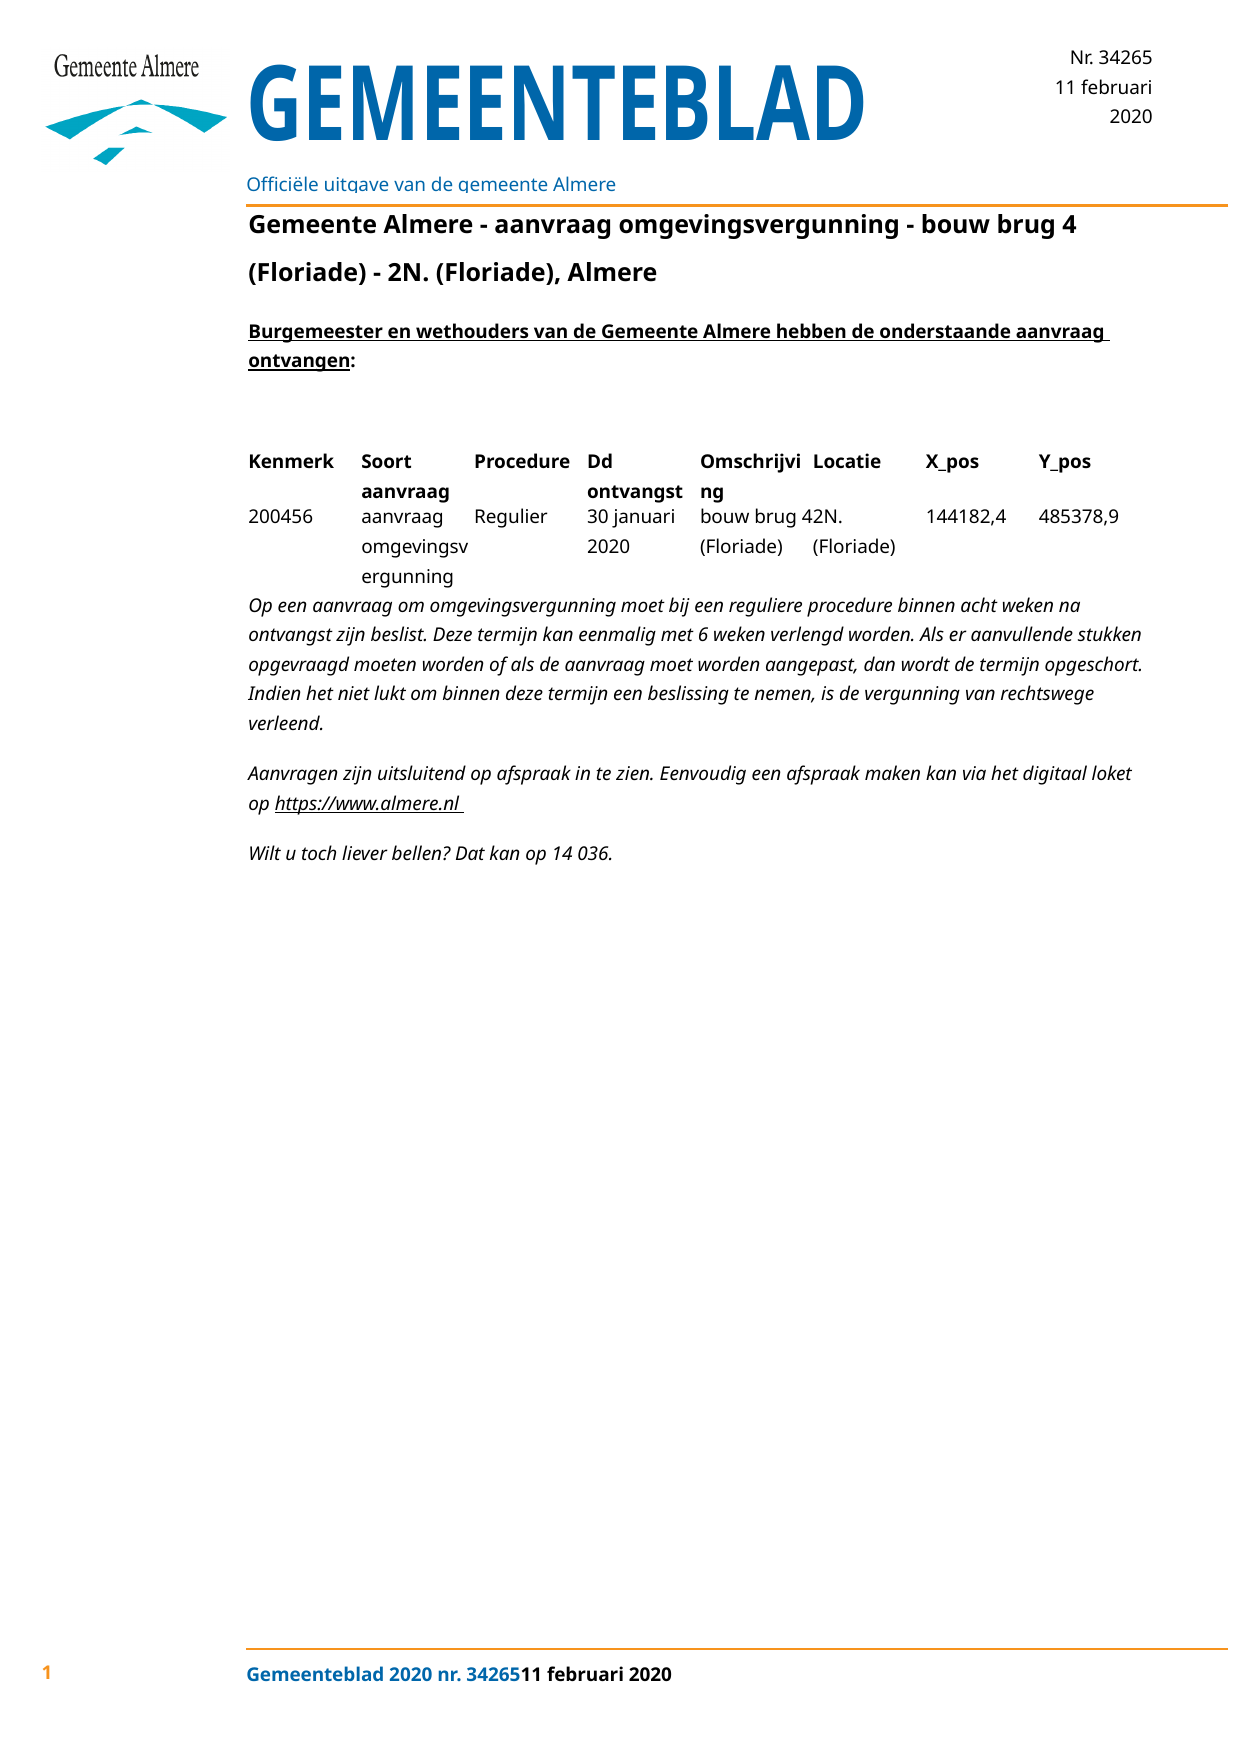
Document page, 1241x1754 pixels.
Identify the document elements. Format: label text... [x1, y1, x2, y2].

text Burgemeester en wethouders van de Gemeente Almere hebben de onderstaande aanvraag ontvangen: [248, 318, 1152, 373]
table_cell Regulier [474, 504, 587, 589]
table_cell 2N. (Floriade) [813, 504, 926, 589]
table_header Locatie [813, 449, 926, 504]
table_header Procedure [474, 449, 587, 504]
table_header Soort aanvraag [361, 449, 474, 504]
table_header Omschrijving [700, 449, 813, 504]
text Aanvragen zijn uitsluitend op afspraak in te zien. Eenvoudig een afspraak maken kan via het digitaal loket op https://www.almere.nl [248, 761, 1152, 816]
table_cell aanvraag omgevingsvergunning [361, 504, 474, 589]
table_cell 200456 [248, 504, 361, 589]
table_header Dd ontvangst [587, 449, 700, 504]
table_header X_pos [926, 449, 1038, 504]
table_header Y_pos [1039, 449, 1152, 504]
text Gemeente Almere - aanvraag omgevingsvergunning - bouw brug 4 (Floriade) - 2N. (Floriade), Almere [248, 207, 1152, 288]
text Wilt u toch liever bellen? Dat kan op 14 036. [248, 841, 1152, 866]
table_cell bouw brug 4 (Floriade) [700, 504, 813, 589]
text Op een aanvraag om omgevingsvergunning moet bij een reguliere procedure binnen acht weken na ontvangst zijn beslist. Deze termijn kan eenmalig met 6 weken verlengd worden. Als er aanvullende stukken opgevraagd moeten worden of als de aanvraag moet worden aangepast, dan wordt de termijn opgeschort. Indien het niet lukt om binnen deze termijn een beslissing te nemen, is de vergunning van rechtswege verleend. [248, 592, 1152, 736]
table_cell 144182,4 [926, 504, 1038, 589]
table_cell 30 januari 2020 [587, 504, 700, 589]
table_cell 485378,9 [1039, 504, 1152, 589]
picture [41, 47, 231, 172]
table_header Kenmerk [248, 449, 361, 504]
